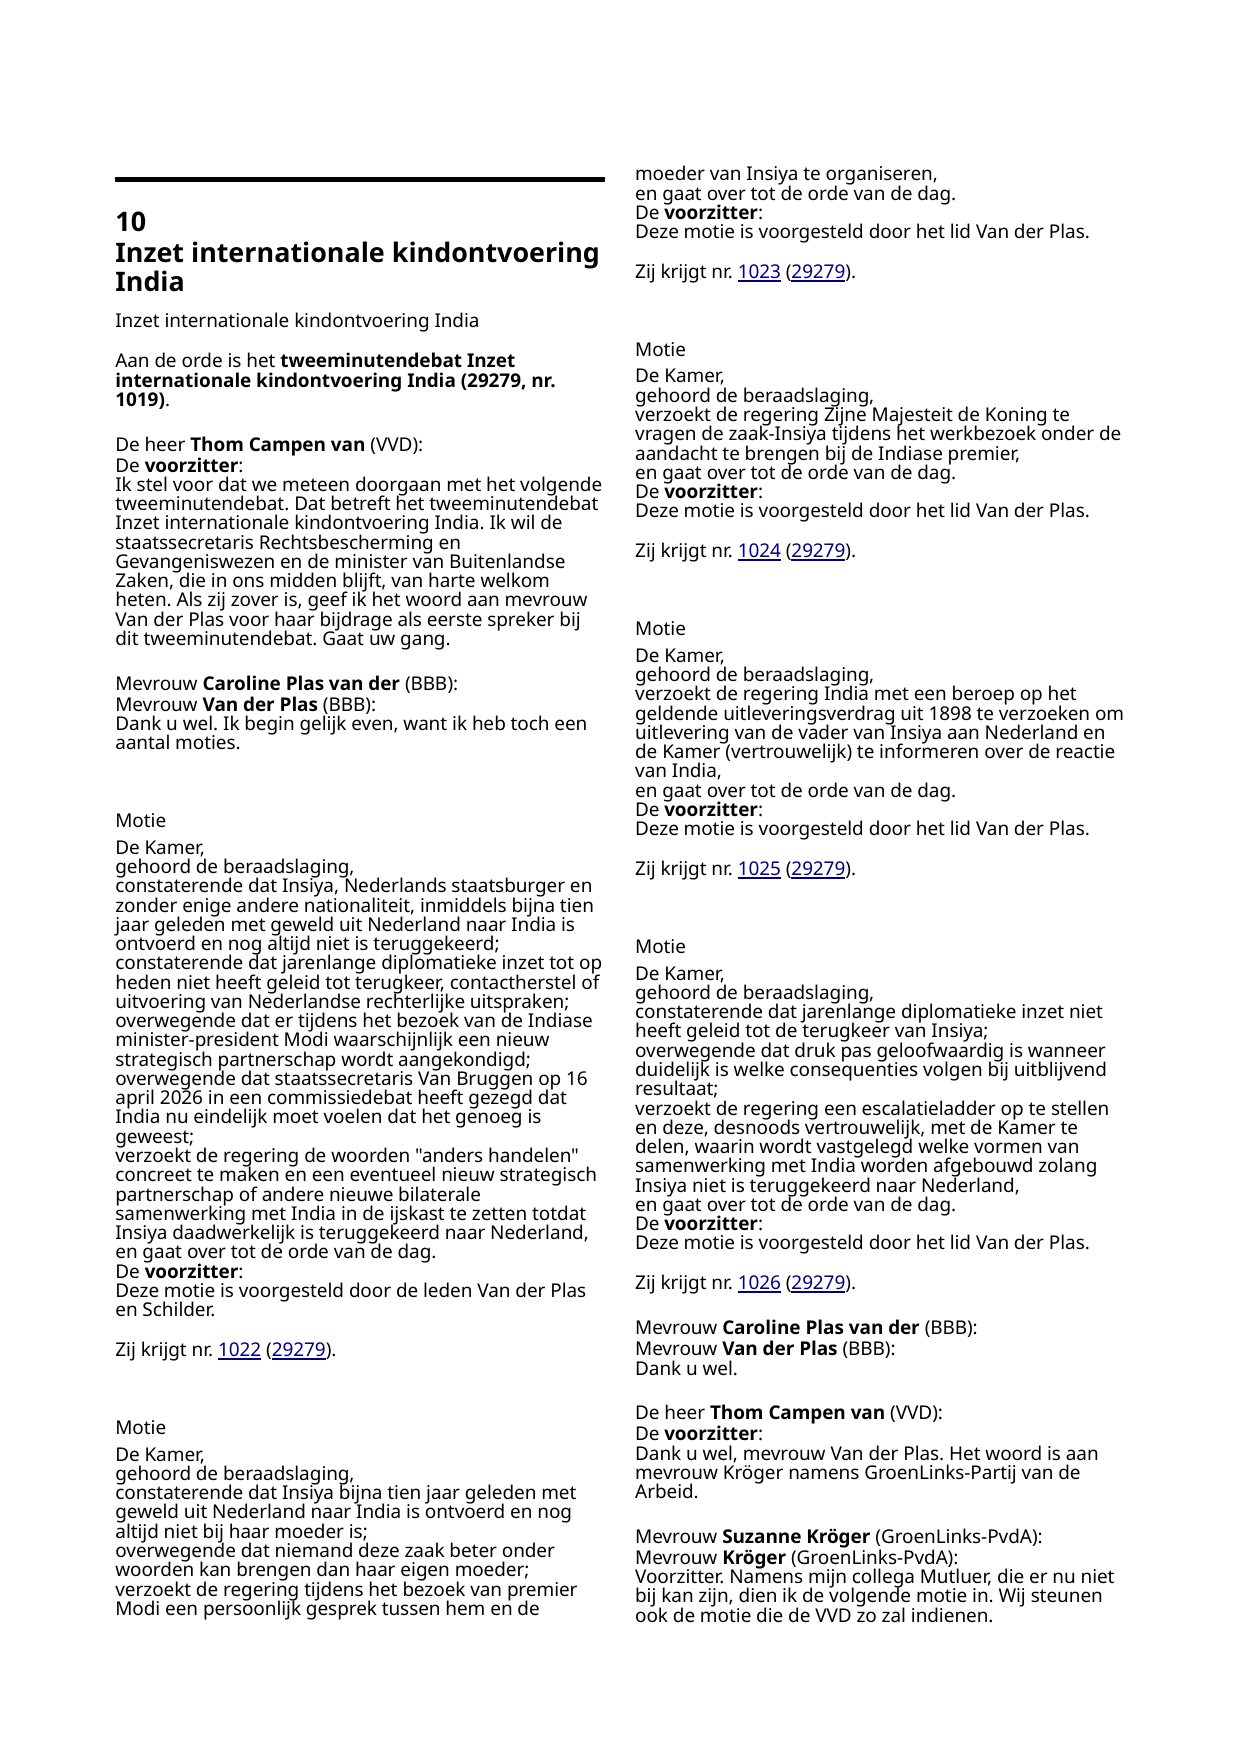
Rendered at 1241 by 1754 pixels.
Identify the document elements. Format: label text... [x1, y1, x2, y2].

text Zij krijgt nr. 1022 (29279). [115, 1341, 605, 1361]
text Deze motie is voorgesteld door het lid Van der Plas. [635, 820, 1125, 839]
text De voorzitter: [115, 457, 605, 476]
text gehoord de beraadslaging, [635, 666, 1125, 685]
text overwegende dat niemand deze zaak beter onder woorden kan brengen dan haar eigen moeder; [115, 1542, 605, 1581]
text De voorzitter: [115, 1263, 605, 1282]
text Zij krijgt nr. 1023 (29279). [635, 263, 1125, 282]
text Mevrouw Van der Plas (BBB): [635, 1340, 1125, 1359]
text gehoord de beraadslaging, [115, 1465, 605, 1484]
text De Kamer, [115, 1446, 605, 1465]
text verzoekt de regering India met een beroep op het geldende uitleveringsverdrag uit 1898 te verzoeken om uitlevering van de vader van Insiya aan Nederland en de Kamer (vertrouwelijk) te informeren over de reactie van India, [635, 685, 1125, 782]
text verzoekt de regering een escalatieladder op te stellen en deze, desnoods vertrouwelijk, met de Kamer te delen, waarin wordt vastgelegd welke vormen van samenwerking met India worden afgebouwd zolang Insiya niet is teruggekeerd naar Nederland, [635, 1099, 1125, 1196]
text overwegende dat staatssecretaris Van Bruggen op 16 april 2026 in een commissiedebat heeft gezegd dat India nu eindelijk moet voelen dat het genoeg is geweest; [115, 1070, 605, 1147]
text De Kamer, [115, 839, 605, 858]
text Motie [115, 807, 605, 833]
text constaterende dat jarenlange diplomatieke inzet tot op heden niet heeft geleid tot terugkeer, contactherstel of uitvoering van Nederlandse rechterlijke uitspraken; [115, 954, 605, 1012]
text Dank u wel, mevrouw Van der Plas. Het woord is aan mevrouw Kröger namens GroenLinks-Partij van de Arbeid. [635, 1444, 1125, 1502]
text constaterende dat Insiya, Nederlands staatsburger en zonder enige andere nationaliteit, inmiddels bijna tien jaar geleden met geweld uit Nederland naar India is ontvoerd en nog altijd niet is teruggekeerd; [115, 877, 605, 954]
text moeder van Insiya te organiseren, [635, 165, 1125, 184]
text Voorzitter. Namens mijn collega Mutluer, die er nu niet bij kan zijn, dien ik de volgende motie in. Wij steunen ook de motie die de VVD zo zal indienen. [635, 1568, 1125, 1626]
text Inzet internationale kindontvoering India [115, 312, 605, 332]
text Motie [635, 336, 1125, 362]
text Mevrouw Caroline Plas van der (BBB): [115, 670, 605, 696]
text Motie [635, 615, 1125, 641]
text De voorzitter: [635, 483, 1125, 502]
text Inzet internationale kindontvoering India [115, 239, 605, 312]
text Aan de orde is het tweeminutendebat Inzet internationale kindontvoering India (29279, nr. 1019). [115, 352, 605, 410]
text verzoekt de regering de woorden "anders handelen" concreet te maken en een eventueel nieuw strategisch partnerschap of andere nieuwe bilaterale samenwerking met India in de ijskast te zetten totdat Insiya daadwerkelijk is teruggekeerd naar Nederland, [115, 1147, 605, 1243]
text Ik stel voor dat we meteen doorgaan met het volgende tweeminutendebat. Dat betreft het tweeminutendebat Inzet internationale kindontvoering India. Ik wil de staatssecretaris Rechtsbescherming en Gevangeniswezen en de minister van Buitenlandse Zaken, die in ons midden blijft, van harte welkom heten. Als zij zover is, geef ik het woord aan mevrouw Van der Plas voor haar bijdrage als eerste spreker bij dit tweeminutendebat. Gaat uw gang. [115, 476, 605, 649]
text Zij krijgt nr. 1025 (29279). [635, 860, 1125, 879]
text en gaat over tot de orde van de dag. [635, 184, 1125, 204]
text De voorzitter: [635, 204, 1125, 223]
text overwegende dat druk pas geloofwaardig is wanneer duidelijk is welke consequenties volgen bij uitblijvend resultaat; [635, 1042, 1125, 1099]
text Dank u wel. Ik begin gelijk even, want ik heb toch een aantal moties. [115, 715, 605, 754]
text Zij krijgt nr. 1026 (29279). [635, 1274, 1125, 1294]
text 10 [115, 203, 605, 239]
text Deze motie is voorgesteld door het lid Van der Plas. [635, 502, 1125, 522]
text en gaat over tot de orde van de dag. [635, 1196, 1125, 1215]
text Deze motie is voorgesteld door het lid Van der Plas. [635, 223, 1125, 242]
text De Kamer, [635, 367, 1125, 387]
text verzoekt de regering tijdens het bezoek van premier Modi een persoonlijk gesprek tussen hem en de [115, 1581, 605, 1619]
text gehoord de beraadslaging, [115, 858, 605, 877]
text De heer Thom Campen van (VVD): [115, 431, 605, 457]
text Mevrouw Suzanne Kröger (GroenLinks-PvdA): [635, 1523, 1125, 1549]
text De heer Thom Campen van (VVD): [635, 1399, 1125, 1425]
text en gaat over tot de orde van de dag. [115, 1243, 605, 1263]
text Mevrouw Van der Plas (BBB): [115, 696, 605, 715]
text en gaat over tot de orde van de dag. [635, 464, 1125, 483]
text De voorzitter: [635, 1215, 1125, 1234]
text verzoekt de regering Zijne Majesteit de Koning te vragen de zaak-Insiya tijdens het werkbezoek onder de aandacht te brengen bij de Indiase premier, [635, 406, 1125, 464]
text gehoord de beraadslaging, [635, 387, 1125, 406]
text Mevrouw Caroline Plas van der (BBB): [635, 1314, 1125, 1340]
text Deze motie is voorgesteld door de leden Van der Plas en Schilder. [115, 1282, 605, 1321]
text constaterende dat jarenlange diplomatieke inzet niet heeft geleid tot de terugkeer van Insiya; [635, 1003, 1125, 1042]
text Deze motie is voorgesteld door het lid Van der Plas. [635, 1234, 1125, 1254]
text Motie [115, 1414, 605, 1440]
text overwegende dat er tijdens het bezoek van de Indiase minister-president Modi waarschijnlijk een nieuw strategisch partnerschap wordt aangekondigd; [115, 1012, 605, 1070]
text Dank u wel. [635, 1359, 1125, 1379]
text De Kamer, [635, 964, 1125, 984]
text De Kamer, [635, 647, 1125, 666]
text Mevrouw Kröger (GroenLinks-PvdA): [635, 1549, 1125, 1568]
text Motie [635, 933, 1125, 959]
text De voorzitter: [635, 1425, 1125, 1444]
text constaterende dat Insiya bijna tien jaar geleden met geweld uit Nederland naar India is ontvoerd en nog altijd niet bij haar moeder is; [115, 1484, 605, 1542]
text gehoord de beraadslaging, [635, 984, 1125, 1003]
text De voorzitter: [635, 801, 1125, 820]
text Zij krijgt nr. 1024 (29279). [635, 542, 1125, 562]
text en gaat over tot de orde van de dag. [635, 782, 1125, 801]
